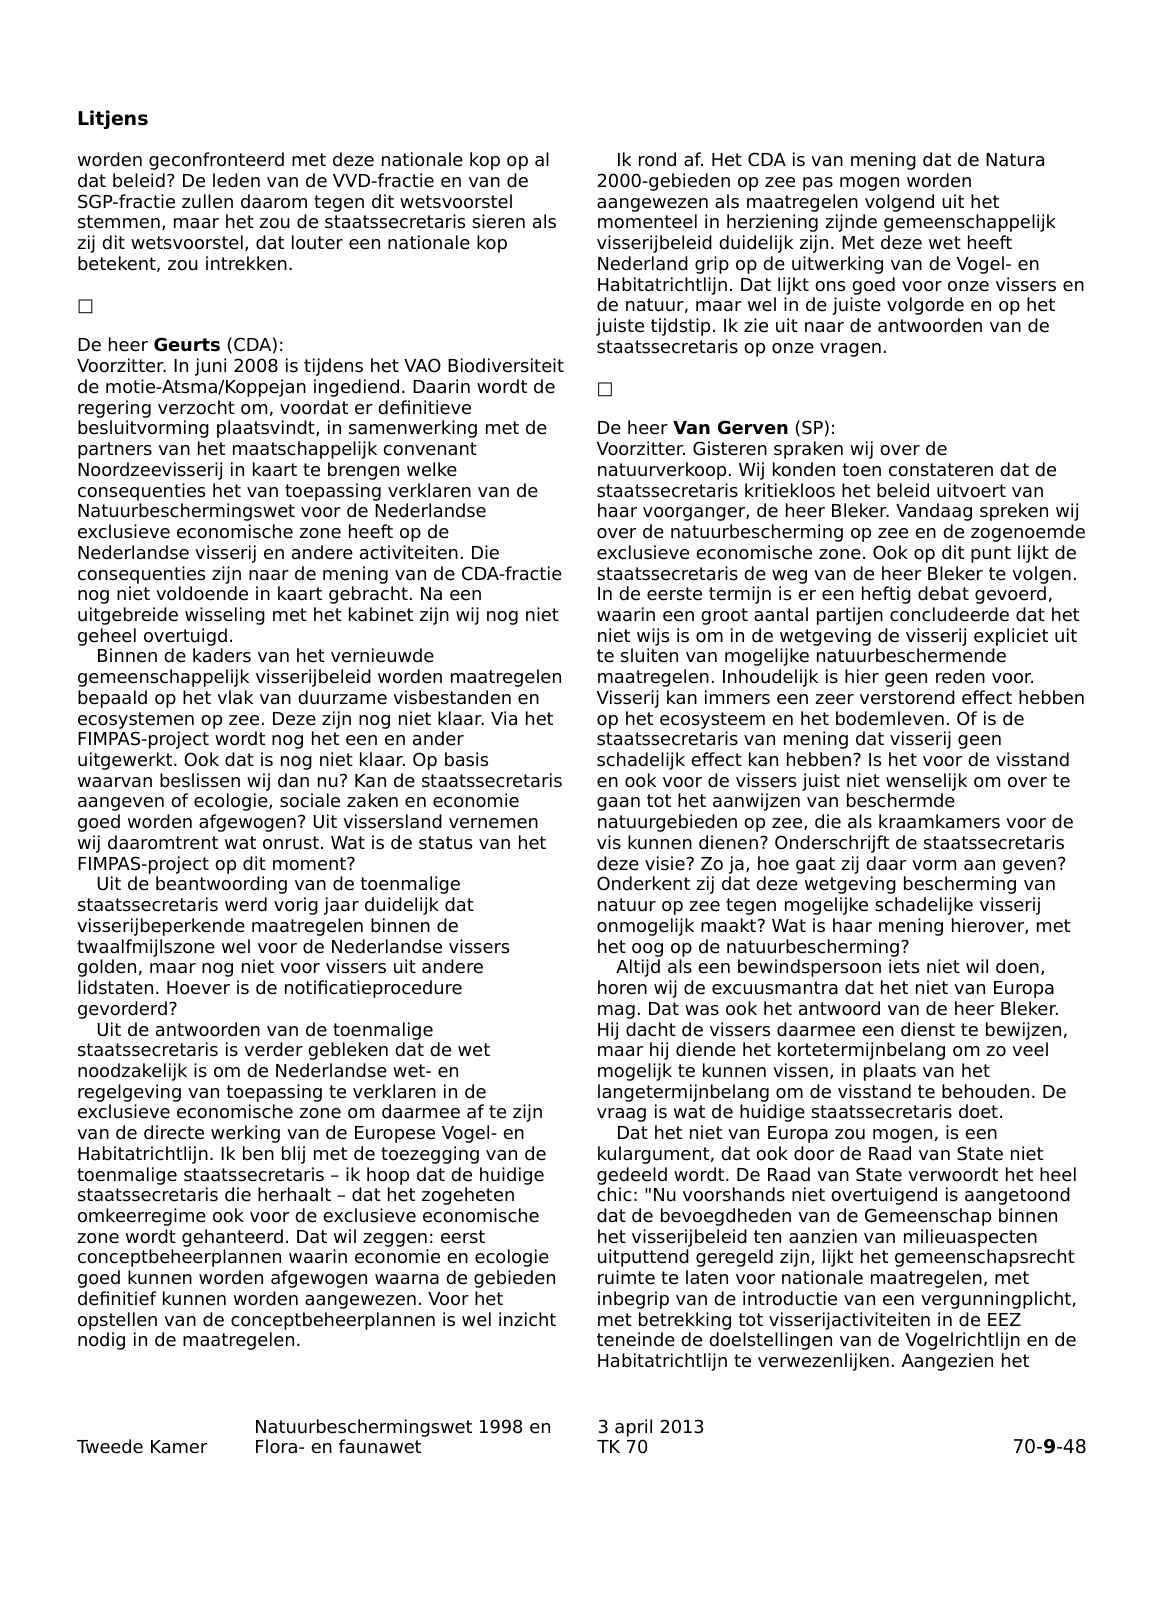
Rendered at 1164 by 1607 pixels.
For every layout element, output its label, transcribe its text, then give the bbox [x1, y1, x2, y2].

text Uit de beantwoording van de toenmalige staatssecretaris werd vorig jaar duidelijk dat visserijbeperkende maatregelen binnen de twaalfmijlszone wel voor de Nederlandse vissers golden, maar nog niet voor vissers uit andere lidstaten. Hoever is de notificatieprocedure gevorderd? [77, 874, 567, 1019]
text □ [596, 377, 1087, 398]
text De heer Geurts (CDA): [77, 335, 567, 356]
text Voorzitter. In juni 2008 is tijdens het VAO Biodiversiteit de motie-Atsma/Koppejan ingediend. Daarin wordt de regering verzocht om, voordat er definitieve besluitvorming plaatsvindt, in samenwerking met de partners van het maatschappelijk convenant Noordzeevisserij in kaart te brengen welke consequenties het van toepassing verklaren van de Natuurbeschermingswet voor de Nederlandse exclusieve economische zone heeft op de Nederlandse visserij en andere activiteiten. Die consequenties zijn naar de mening van de CDA-fractie nog niet voldoende in kaart gebracht. Na een uitgebreide wisseling met het kabinet zijn wij nog niet geheel overtuigd. [77, 356, 567, 646]
text De heer Van Gerven (SP): [596, 418, 1087, 439]
text worden geconfronteerd met deze nationale kop op al dat beleid? De leden van de VVD-fractie en van de SGP-fractie zullen daarom tegen dit wetsvoorstel stemmen, maar het zou de staatssecretaris sieren als zij dit wetsvoorstel, dat louter een nationale kop betekent, zou intrekken. [77, 150, 567, 274]
text Uit de antwoorden van de toenmalige staatssecretaris is verder gebleken dat de wet noodzakelijk is om de Nederlandse wet- en regelgeving van toepassing te verklaren in de exclusieve economische zone om daarmee af te zijn van de directe werking van de Europese Vogel- en Habitatrichtlijn. Ik ben blij met de toezegging van de toenmalige staatssecretaris – ik hoop dat de huidige staatssecretaris die herhaalt – dat het zogeheten omkeerregime ook voor de exclusieve economische zone wordt gehanteerd. Dat wil zeggen: eerst conceptbeheerplannen waarin economie en ecologie goed kunnen worden afgewogen waarna de gebieden definitief kunnen worden aangewezen. Voor het opstellen van de conceptbeheerplannen is wel inzicht nodig in de maatregelen. [77, 1019, 567, 1351]
text Voorzitter. Gisteren spraken wij over de natuurverkoop. Wij konden toen constateren dat de staatssecretaris kritiekloos het beleid uitvoert van haar voorganger, de heer Bleker. Vandaag spreken wij over de natuurbescherming op zee en de zogenoemde exclusieve economische zone. Ook op dit punt lijkt de staatssecretaris de weg van de heer Bleker te volgen. In de eerste termijn is er een heftig debat gevoerd, waarin een groot aantal partijen concludeerde dat het niet wijs is om in de wetgeving de visserij expliciet uit te sluiten van mogelijke natuurbeschermende maatregelen. Inhoudelijk is hier geen reden voor. Visserij kan immers een zeer verstorend effect hebben op het ecosysteem en het bodemleven. Of is de staatssecretaris van mening dat visserij geen schadelijk effect kan hebben? Is het voor de visstand en ook voor de vissers juist niet wenselijk om over te gaan tot het aanwijzen van beschermde natuurgebieden op zee, die als kraamkamers voor de vis kunnen dienen? Onderschrijft de staatssecretaris deze visie? Zo ja, hoe gaat zij daar vorm aan geven? Onderkent zij dat deze wetgeving bescherming van natuur op zee tegen mogelijke schadelijke visserij onmogelijk maakt? Wat is haar mening hierover, met het oog op de natuurbescherming? [596, 439, 1087, 957]
text □ [77, 294, 567, 315]
text Ik rond af. Het CDA is van mening dat de Natura 2000-gebieden op zee pas mogen worden aangewezen als maatregelen volgend uit het momenteel in herziening zijnde gemeenschappelijk visserijbeleid duidelijk zijn. Met deze wet heeft Nederland grip op de uitwerking van de Vogel- en Habitatrichtlijn. Dat lijkt ons goed voor onze vissers en de natuur, maar wel in de juiste volgorde en op het juiste tijdstip. Ik zie uit naar de antwoorden van de staatssecretaris op onze vragen. [596, 150, 1087, 357]
text Altijd als een bewindspersoon iets niet wil doen, horen wij de excuusmantra dat het niet van Europa mag. Dat was ook het antwoord van de heer Bleker. Hij dacht de vissers daarmee een dienst te bewijzen, maar hij diende het kortetermijnbelang om zo veel mogelijk te kunnen vissen, in plaats van het langetermijnbelang om de visstand te behouden. De vraag is wat de huidige staatssecretaris doet. [596, 957, 1087, 1123]
text Binnen de kaders van het vernieuwde gemeenschappelijk visserijbeleid worden maatregelen bepaald op het vlak van duurzame visbestanden en ecosystemen op zee. Deze zijn nog niet klaar. Via het FIMPAS-project wordt nog het een en ander uitgewerkt. Ook dat is nog niet klaar. Op basis waarvan beslissen wij dan nu? Kan de staatssecretaris aangeven of ecologie, sociale zaken en economie goed worden afgewogen? Uit vissersland vernemen wij daaromtrent wat onrust. Wat is de status van het FIMPAS-project op dit moment? [77, 646, 567, 874]
text Dat het niet van Europa zou mogen, is een kulargument, dat ook door de Raad van State niet gedeeld wordt. De Raad van State verwoordt het heel chic: "Nu voorshands niet overtuigend is aangetoond dat de bevoegdheden van de Gemeenschap binnen het visserijbeleid ten aanzien van milieuaspecten uitputtend geregeld zijn, lijkt het gemeenschapsrecht ruimte te laten voor nationale maatregelen, met inbegrip van de introductie van een vergunningplicht, met betrekking tot visserijactiviteiten in de EEZ teneinde de doelstellingen van de Vogelrichtlijn en de Habitatrichtlijn te verwezenlijken. Aangezien het [596, 1123, 1087, 1372]
